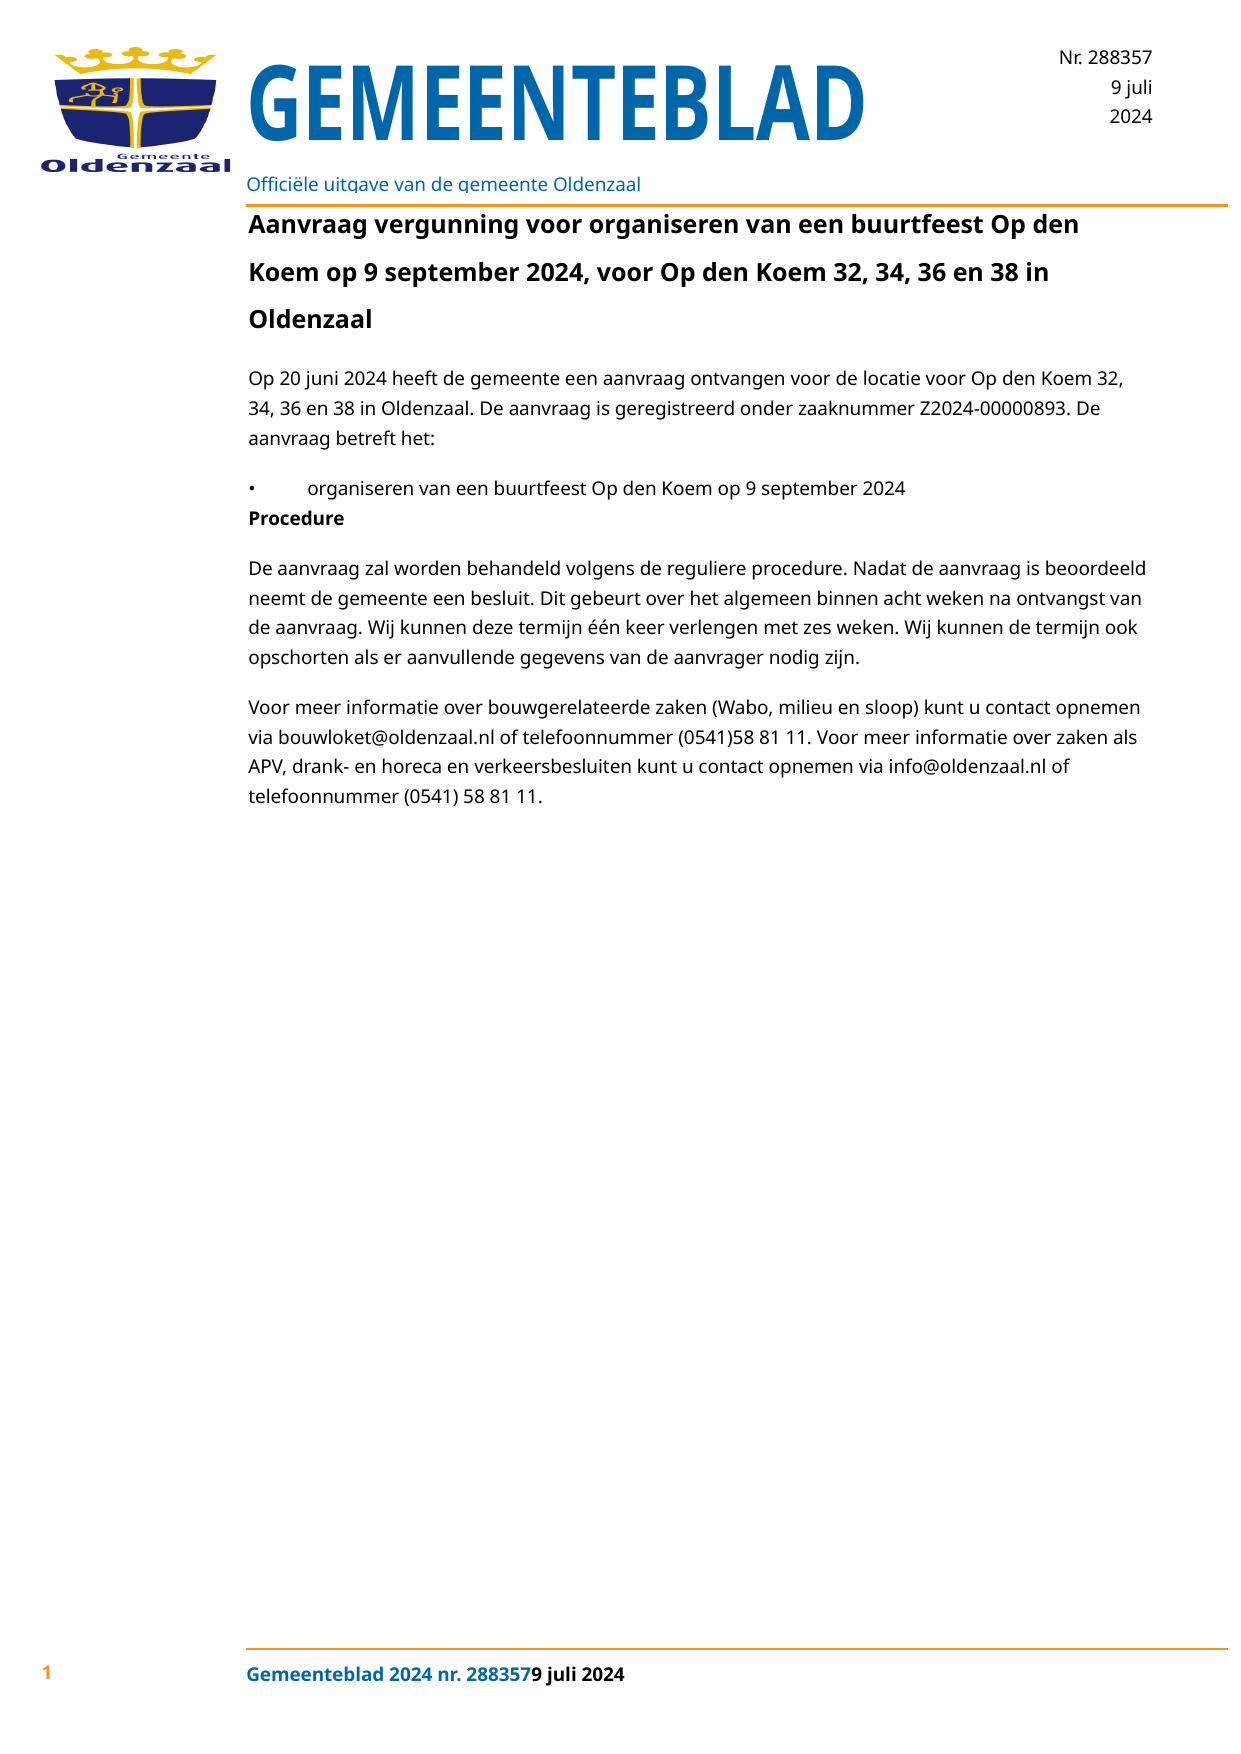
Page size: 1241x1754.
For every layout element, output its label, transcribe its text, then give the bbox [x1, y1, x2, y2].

text De aanvraag zal worden behandeld volgens de reguliere procedure. Nadat de aanvraag is beoordeeld neemt de gemeente een besluit. Dit gebeurt over het algemeen binnen acht weken na ontvangst van de aanvraag. Wij kunnen deze termijn één keer verlengen met zes weken. Wij kunnen de termijn ook opschorten als er aanvullende gegevens van de aanvrager nodig zijn. [248, 555, 1152, 669]
text Procedure [248, 505, 1152, 530]
text Op 20 juni 2024 heeft de gemeente een aanvraag ontvangen voor de locatie voor Op den Koem 32, 34, 36 en 38 in Oldenzaal. De aanvraag is geregistreerd onder zaaknummer Z2024-00000893. De aanvraag betreft het: [248, 366, 1152, 450]
list organiseren van een buurtfeest Op den Koem op 9 september 2024 [248, 475, 1152, 501]
picture [41, 47, 231, 172]
text Aanvraag vergunning voor organiseren van een buurtfeest Op den Koem op 9 september 2024, voor Op den Koem 32, 34, 36 en 38 in Oldenzaal [248, 207, 1152, 336]
text Voor meer informatie over bouwgerelateerde zaken (Wabo, milieu en sloop) kunt u contact opnemen via bouwloket@oldenzaal.nl of telefoonnummer (0541)58 81 11. Voor meer informatie over zaken als APV, drank- en horeca en verkeersbesluiten kunt u contact opnemen via info@oldenzaal.nl of telefoonnummer (0541) 58 81 11. [248, 694, 1152, 809]
